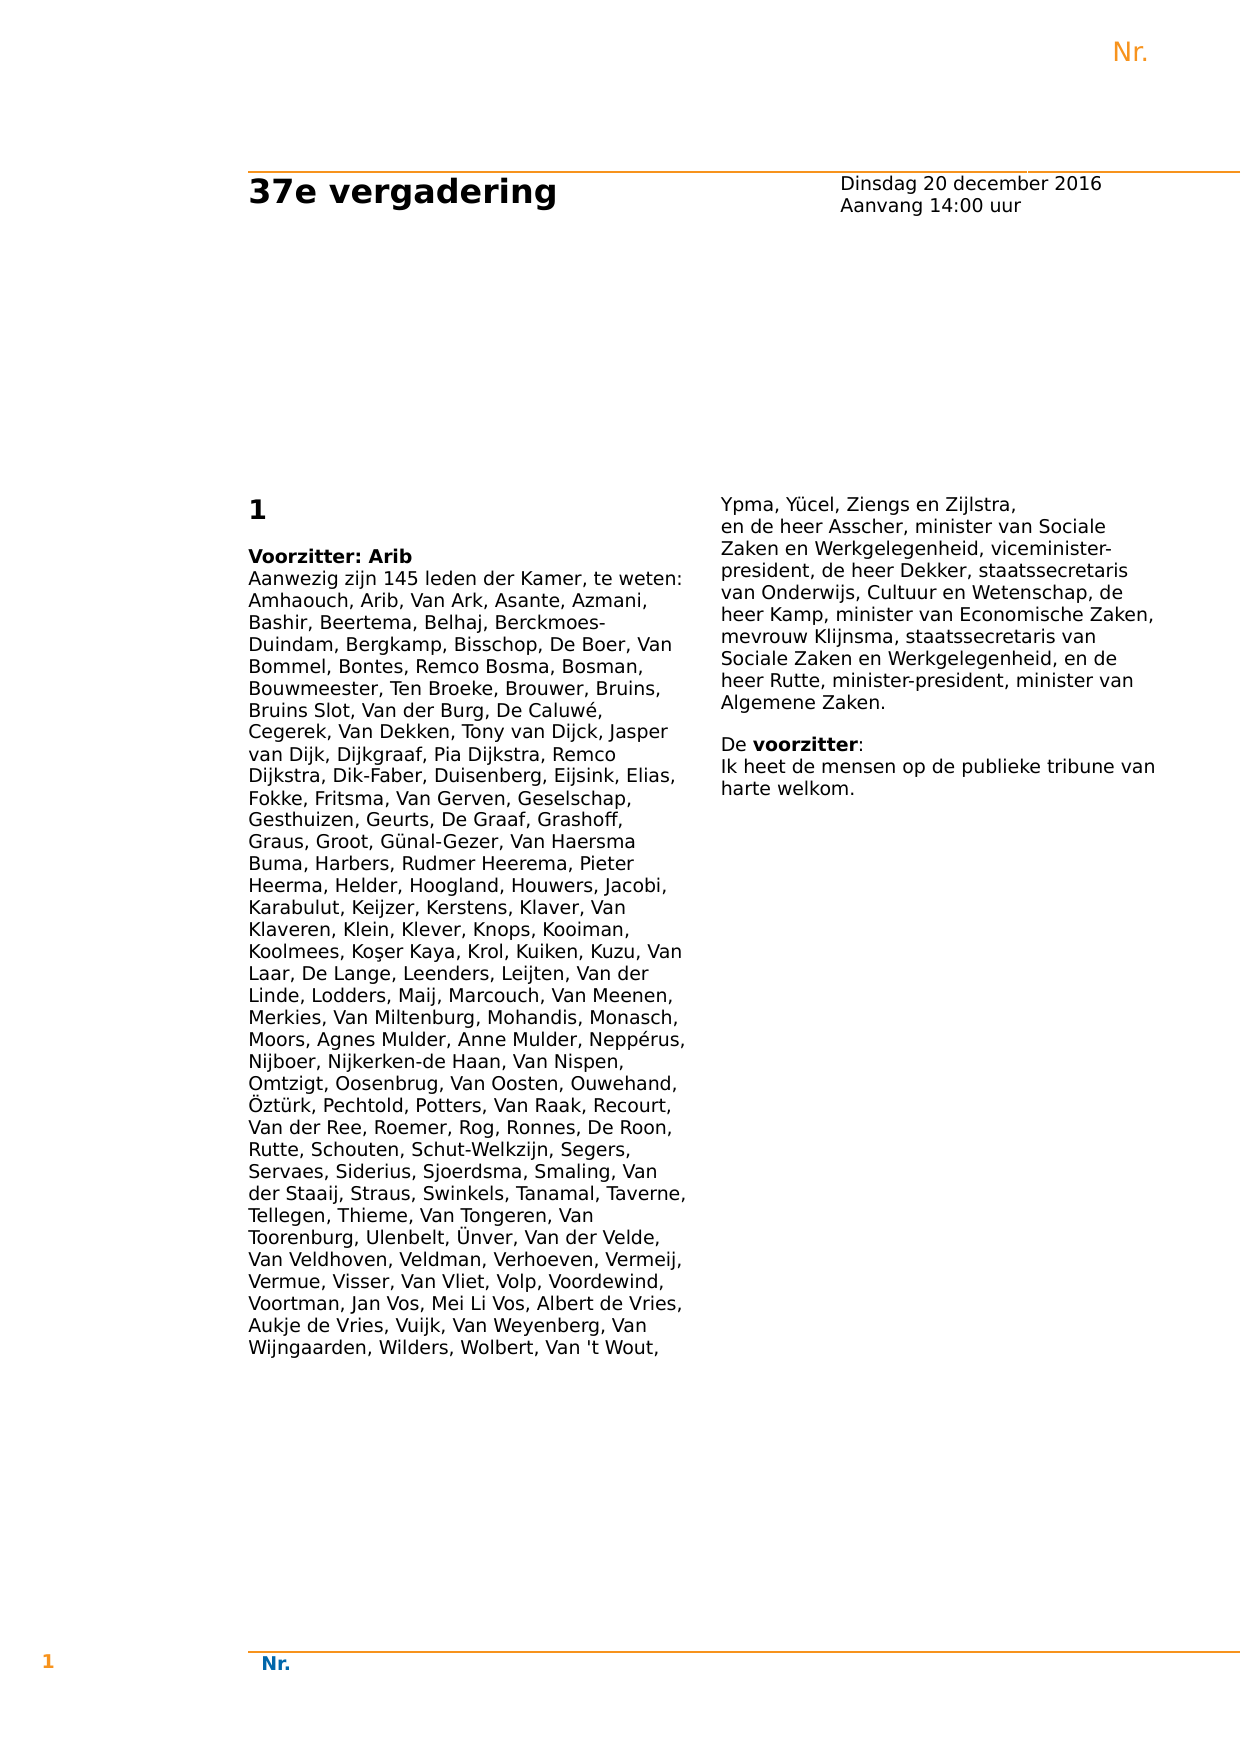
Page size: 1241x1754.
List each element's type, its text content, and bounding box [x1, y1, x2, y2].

text De voorzitter: [721, 734, 1163, 756]
table_cell Aanvang 14:00 uur [840, 195, 1163, 217]
title 1 [248, 494, 691, 526]
table_header Dinsdag 20 december 2016 [840, 173, 1163, 195]
text Ik heet de mensen op de publieke tribune van harte welkom. [721, 756, 1163, 800]
text Voorzitter: Arib [248, 546, 691, 568]
text Ypma, Yücel, Ziengs en Zijlstra, [721, 494, 1163, 516]
text Aanwezig zijn 145 leden der Kamer, te weten: [248, 568, 691, 589]
text en de heer Asscher, minister van Sociale Zaken en Werkgelegenheid, viceminister-president, de heer Dekker, staatssecretaris van Onderwijs, Cultuur en Wetenschap, de heer Kamp, minister van Economische Zaken, mevrouw Klijnsma, staatssecretaris van Sociale Zaken en Werkgelegenheid, en de heer Rutte, minister-president, minister van Algemene Zaken. [721, 516, 1163, 714]
table_header 37e vergadering [248, 173, 840, 217]
text Amhaouch, Arib, Van Ark, Asante, Azmani, Bashir, Beertema, Belhaj, Berckmoes-Duindam, Bergkamp, Bisschop, De Boer, Van Bommel, Bontes, Remco Bosma, Bosman, Bouwmeester, Ten Broeke, Brouwer, Bruins, Bruins Slot, Van der Burg, De Caluwé, Cegerek, Van Dekken, Tony van Dijck, Jasper van Dijk, Dijkgraaf, Pia Dijkstra, Remco Dijkstra, Dik-Faber, Duisenberg, Eijsink, Elias, Fokke, Fritsma, Van Gerven, Geselschap, Gesthuizen, Geurts, De Graaf, Grashoff, Graus, Groot, Günal-Gezer, Van Haersma Buma, Harbers, Rudmer Heerema, Pieter Heerma, Helder, Hoogland, Houwers, Jacobi, Karabulut, Keijzer, Kerstens, Klaver, Van Klaveren, Klein, Klever, Knops, Kooiman, Koolmees, Koşer Kaya, Krol, Kuiken, Kuzu, Van Laar, De Lange, Leenders, Leijten, Van der Linde, Lodders, Maij, Marcouch, Van Meenen, Merkies, Van Miltenburg, Mohandis, Monasch, Moors, Agnes Mulder, Anne Mulder, Neppérus, Nijboer, Nijkerken-de Haan, Van Nispen, Omtzigt, Oosenbrug, Van Oosten, Ouwehand, Öztürk, Pechtold, Potters, Van Raak, Recourt, Van der Ree, Roemer, Rog, Ronnes, De Roon, Rutte, Schouten, Schut-Welkzijn, Segers, Servaes, Siderius, Sjoerdsma, Smaling, Van der Staaij, Straus, Swinkels, Tanamal, Taverne, Tellegen, Thieme, Van Tongeren, Van Toorenburg, Ulenbelt, Ünver, Van der Velde, Van Veldhoven, Veldman, Verhoeven, Vermeij, Vermue, Visser, Van Vliet, Volp, Voordewind, Voortman, Jan Vos, Mei Li Vos, Albert de Vries, Aukje de Vries, Vuijk, Van Weyenberg, Van Wijngaarden, Wilders, Wolbert, Van 't Wout, [248, 589, 691, 1359]
